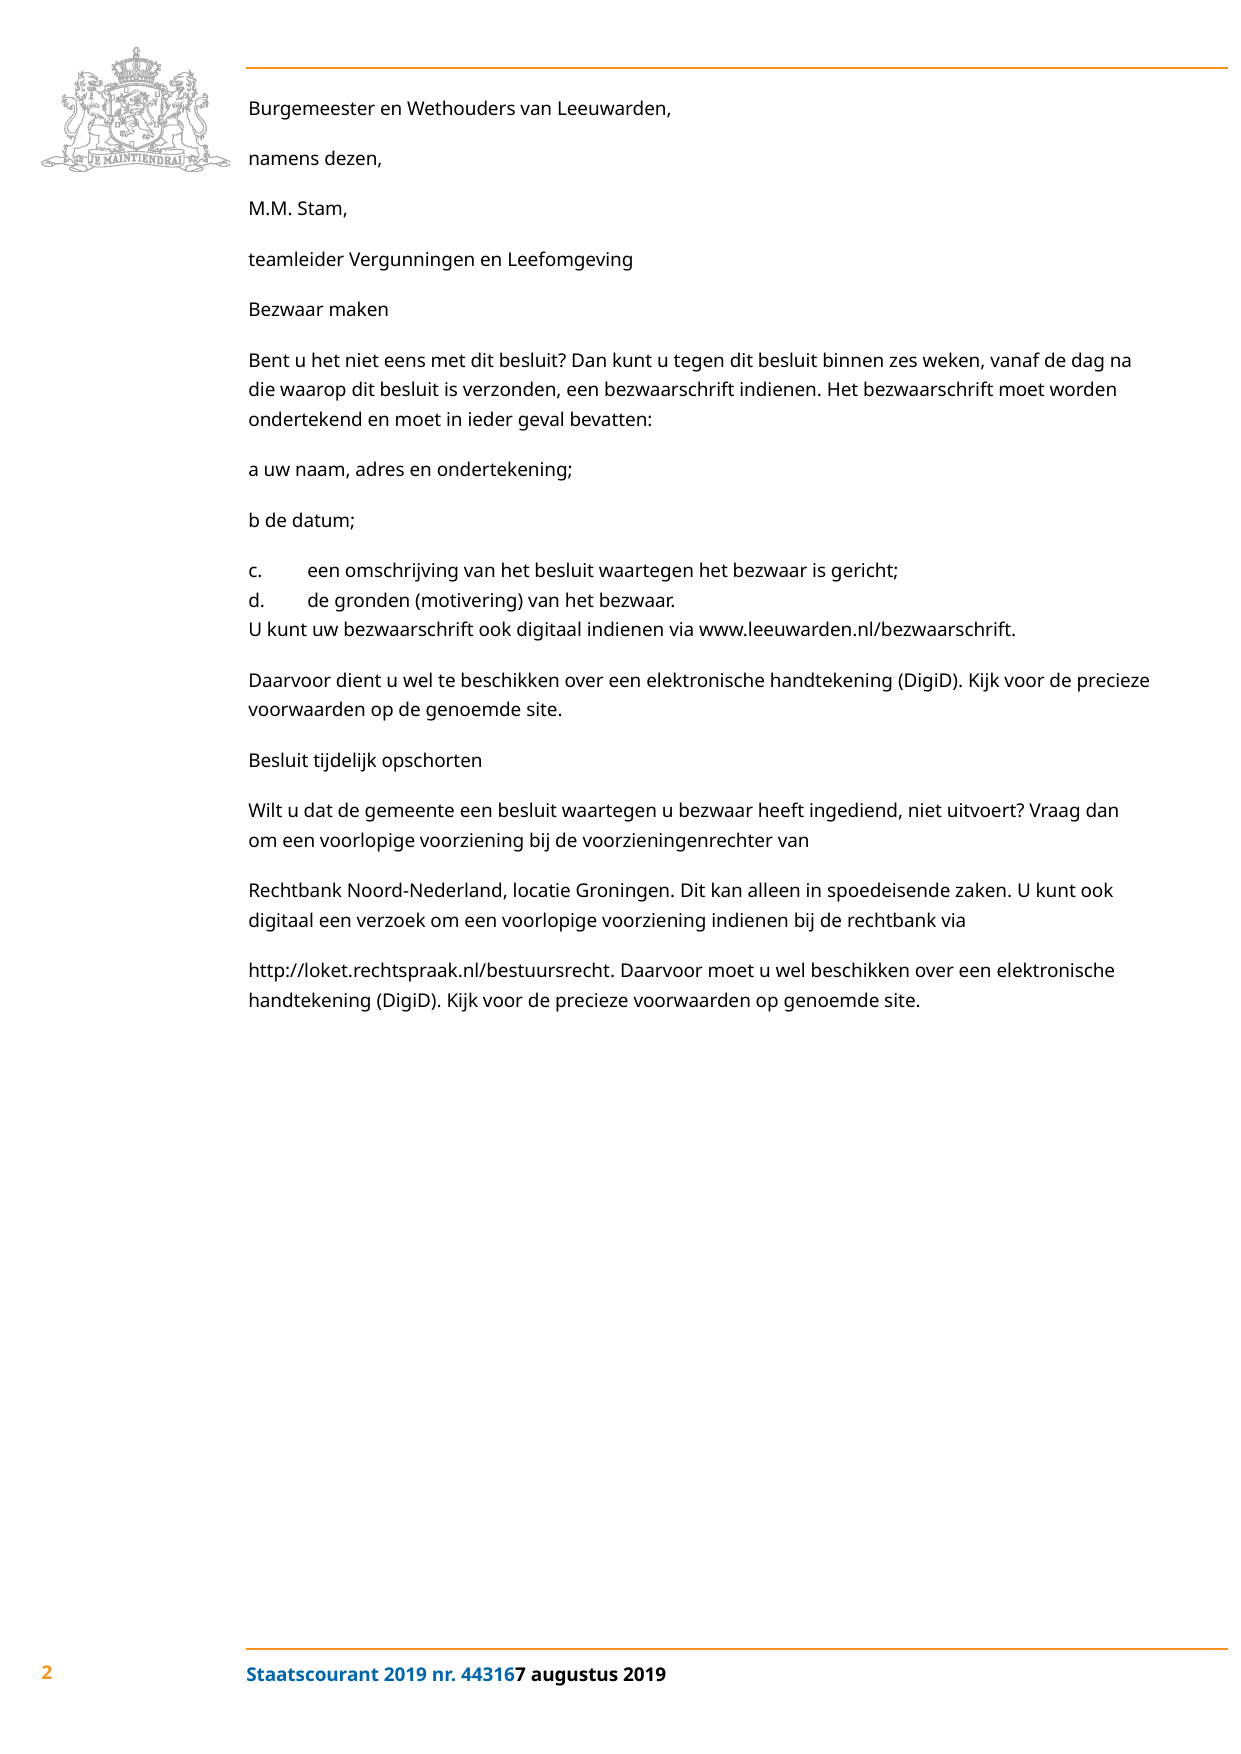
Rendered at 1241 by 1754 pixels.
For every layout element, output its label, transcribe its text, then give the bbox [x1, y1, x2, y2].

text b de datum; [248, 507, 1152, 533]
text Bezwaar maken [248, 296, 1152, 322]
text Besluit tijdelijk opschorten [248, 747, 1152, 773]
text teamleider Vergunningen en Leefomgeving [248, 246, 1152, 272]
text Daarvoor dient u wel te beschikken over een elektronische handtekening (DigiD). Kijk voor de precieze voorwaarden op de genoemde site. [248, 667, 1152, 722]
text http://loket.rechtspraak.nl/bestuursrecht. Daarvoor moet u wel beschikken over een elektronische handtekening (DigiD). Kijk voor de precieze voorwaarden op genoemde site. [248, 957, 1152, 1013]
list de gronden (motivering) van het bezwaar. [248, 587, 1152, 613]
text Burgemeester en Wethouders van Leeuwarden, [248, 95, 1152, 121]
text namens dezen, [248, 145, 1152, 171]
text a uw naam, adres en ondertekening; [248, 456, 1152, 482]
text Wilt u dat de gemeente een besluit waartegen u bezwaar heeft ingediend, niet uitvoert? Vraag dan om een voorlopige voorziening bij de voorzieningenrechter van [248, 797, 1152, 853]
text Bent u het niet eens met dit besluit? Dan kunt u tegen dit besluit binnen zes weken, vanaf de dag na die waarop dit besluit is verzonden, een bezwaarschrift indienen. Het bezwaarschrift moet worden ondertekend en moet in ieder geval bevatten: [248, 347, 1152, 432]
picture [41, 47, 231, 172]
text Rechtbank Noord-Nederland, locatie Groningen. Dit kan alleen in spoedeisende zaken. U kunt ook digitaal een verzoek om een voorlopige voorziening indienen bij de rechtbank via [248, 877, 1152, 933]
text M.M. Stam, [248, 196, 1152, 221]
list een omschrijving van het besluit waartegen het bezwaar is gericht; [248, 557, 1152, 583]
text U kunt uw bezwaarschrift ook digitaal indienen via www.leeuwarden.nl/bezwaarschrift. [248, 616, 1152, 642]
